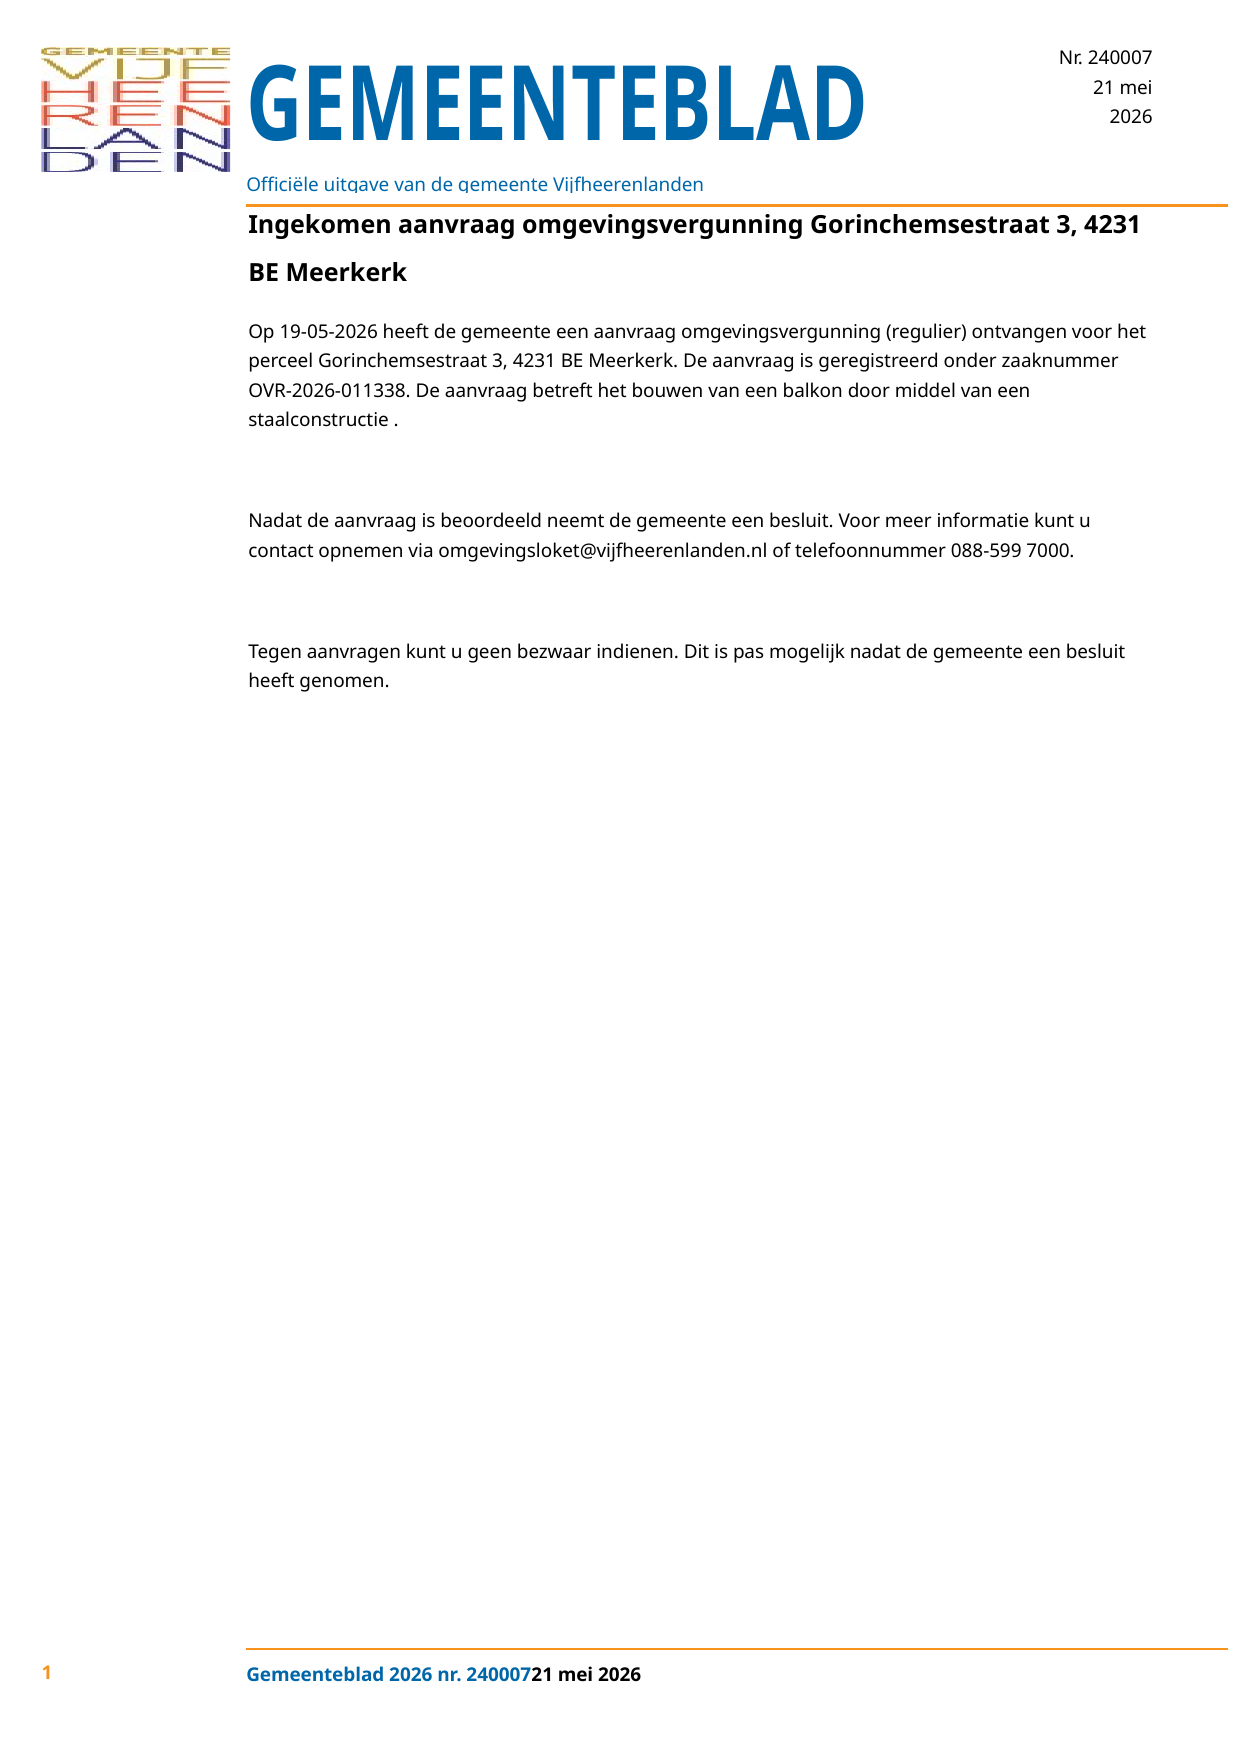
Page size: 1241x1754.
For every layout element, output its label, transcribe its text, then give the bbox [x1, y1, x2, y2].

picture [41, 47, 231, 172]
text Ingekomen aanvraag omgevingsvergunning Gorinchemsestraat 3, 4231 BE Meerkerk [248, 207, 1152, 288]
text Nadat de aanvraag is beoordeeld neemt de gemeente een besluit. Voor meer informatie kunt u contact opnemen via omgevingsloket@vijfheerenlanden.nl of telefoonnummer 088-599 7000. [248, 507, 1152, 563]
text Op 19-05-2026 heeft de gemeente een aanvraag omgevingsvergunning (regulier) ontvangen voor het perceel Gorinchemsestraat 3, 4231 BE Meerkerk. De aanvraag is geregistreerd onder zaaknummer OVR-2026-011338. De aanvraag betreft het bouwen van een balkon door middel van een staalconstructie . [248, 318, 1152, 432]
text Tegen aanvragen kunt u geen bezwaar indienen. Dit is pas mogelijk nadat de gemeente een besluit heeft genomen. [248, 638, 1152, 693]
